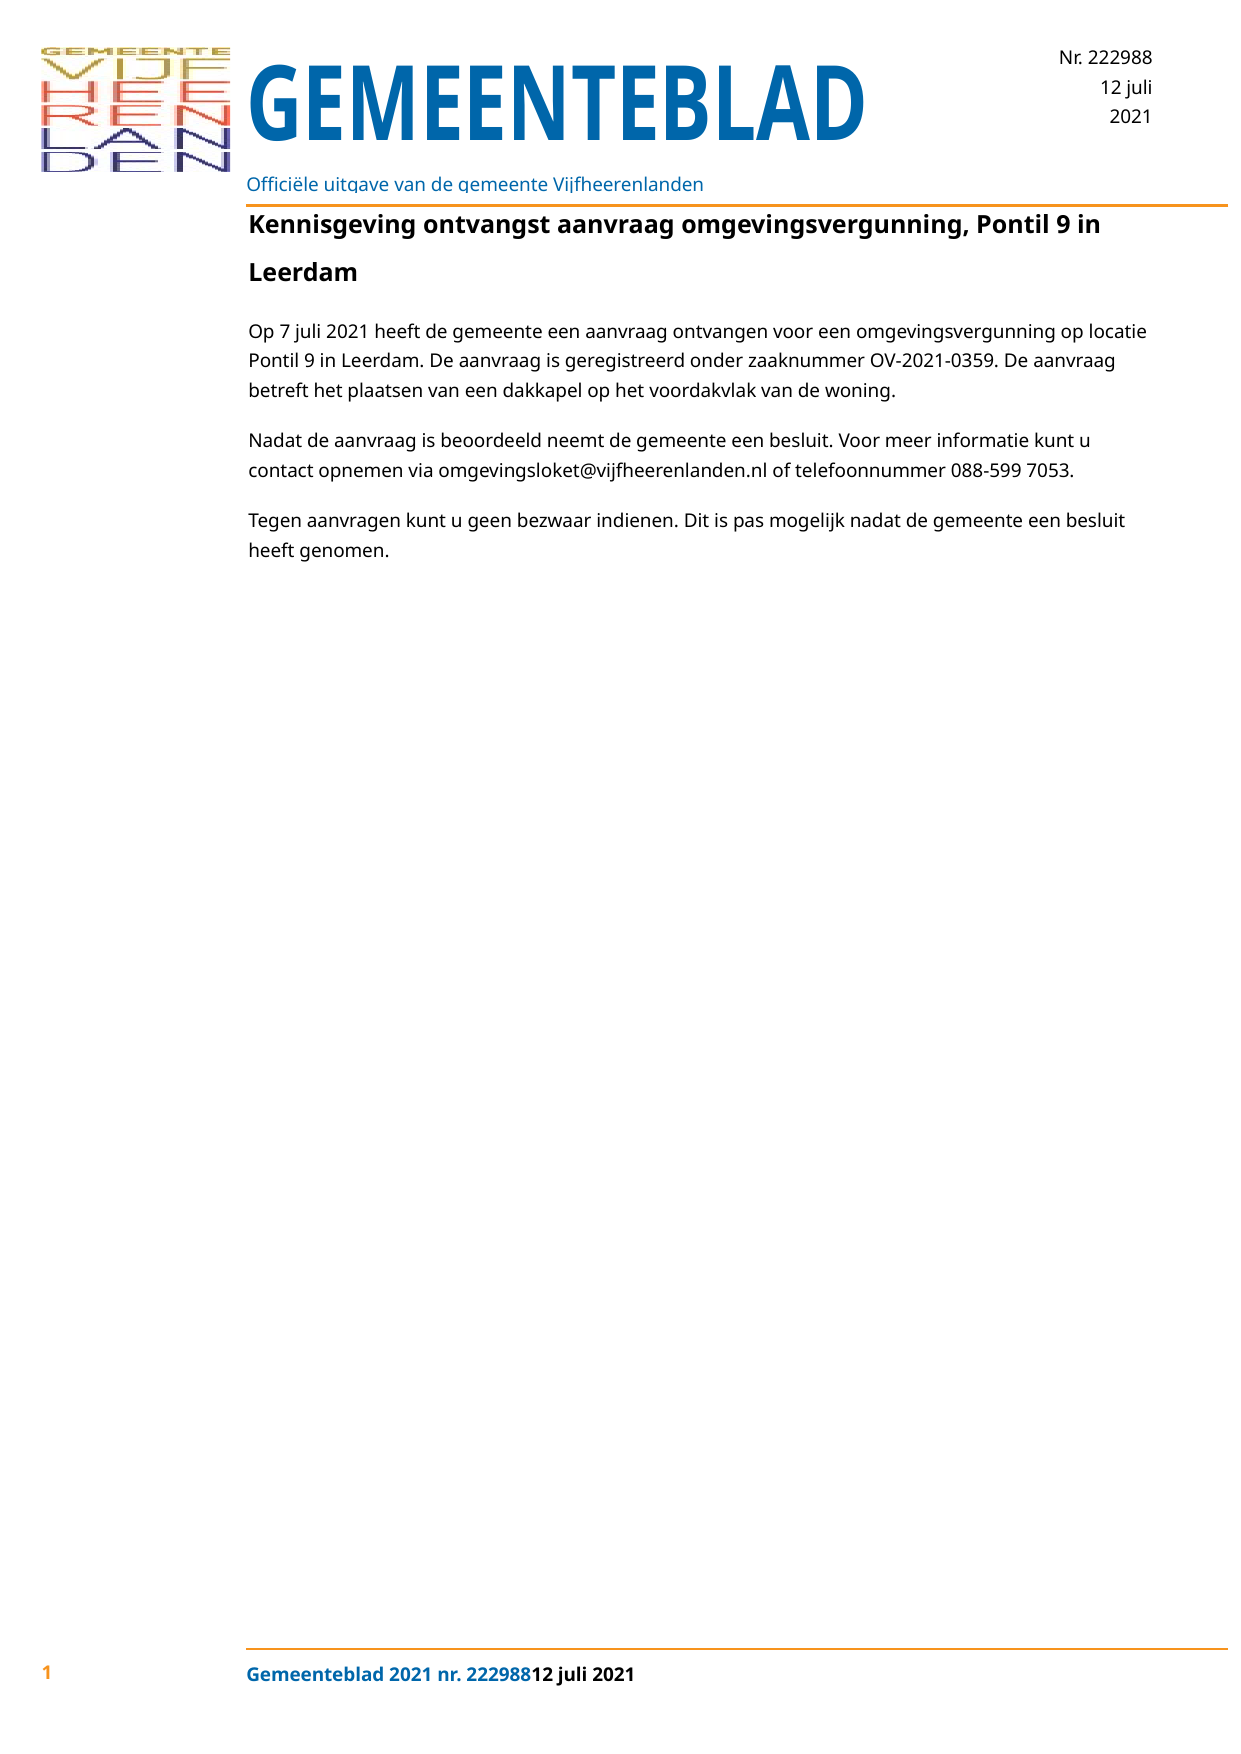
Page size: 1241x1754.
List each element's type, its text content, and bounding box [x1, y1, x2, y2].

text Tegen aanvragen kunt u geen bezwaar indienen. Dit is pas mogelijk nadat de gemeente een besluit heeft genomen. [248, 507, 1152, 563]
text Op 7 juli 2021 heeft de gemeente een aanvraag ontvangen voor een omgevingsvergunning op locatie Pontil 9 in Leerdam. De aanvraag is geregistreerd onder zaaknummer OV-2021-0359. De aanvraag betreft het plaatsen van een dakkapel op het voordakvlak van de woning. [248, 318, 1152, 403]
text Nadat de aanvraag is beoordeeld neemt de gemeente een besluit. Voor meer informatie kunt u contact opnemen via omgevingsloket@vijfheerenlanden.nl of telefoonnummer 088-599 7053. [248, 427, 1152, 483]
text Kennisgeving ontvangst aanvraag omgevingsvergunning, Pontil 9 in Leerdam [248, 207, 1152, 288]
picture [41, 47, 231, 172]
